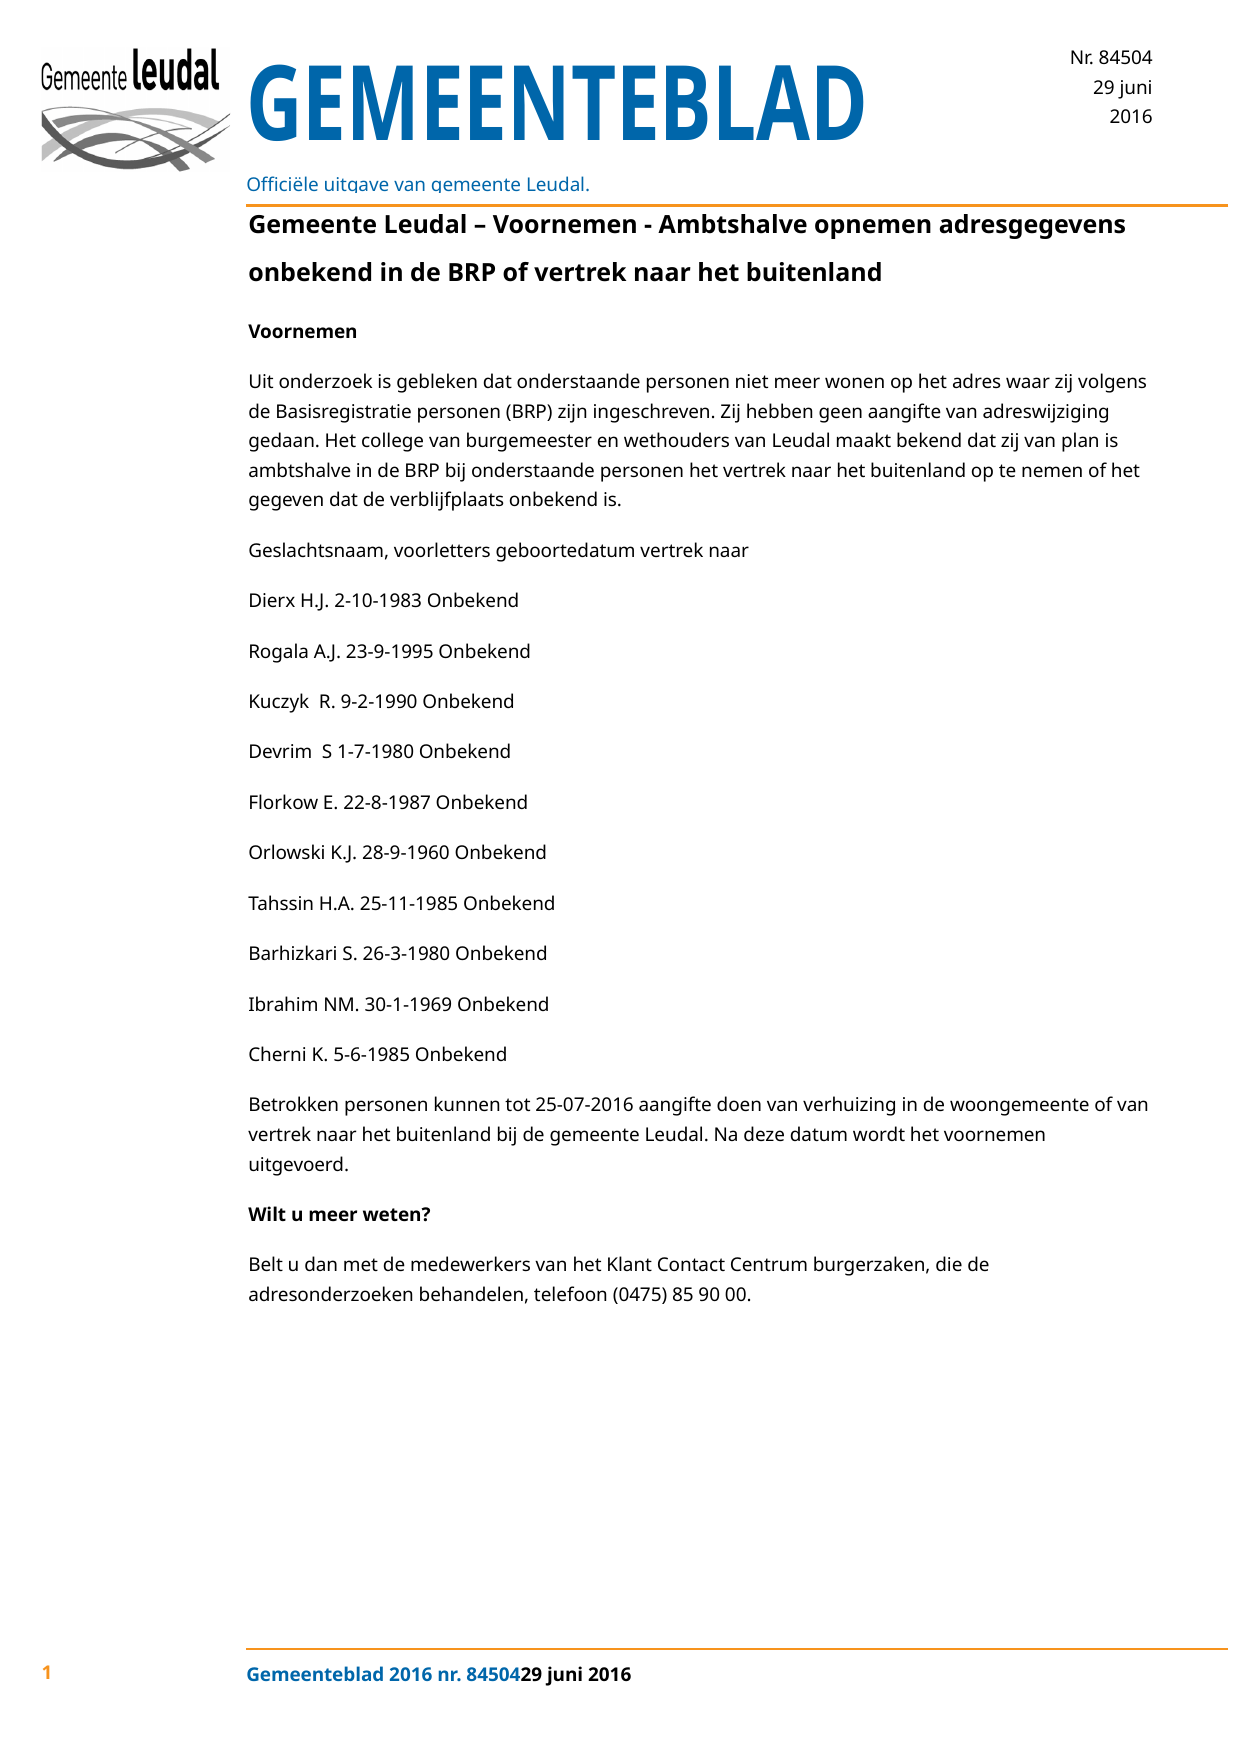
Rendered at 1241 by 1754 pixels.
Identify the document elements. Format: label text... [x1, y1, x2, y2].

text Cherni K. 5-6-1985 Onbekend [248, 1041, 1152, 1067]
text Tahssin H.A. 25-11-1985 Onbekend [248, 890, 1152, 916]
text Belt u dan met de medewerkers van het Klant Contact Centrum burgerzaken, die de adresonderzoeken behandelen, telefoon (0475) 85 90 00. [248, 1252, 1152, 1307]
text Uit onderzoek is gebleken dat onderstaande personen niet meer wonen op het adres waar zij volgens de Basisregistratie personen (BRP) zijn ingeschreven. Zij hebben geen aangifte van adreswijziging gedaan. Het college van burgemeester en wethouders van Leudal maakt bekend dat zij van plan is ambtshalve in de BRP bij onderstaande personen het vertrek naar het buitenland op te nemen of het gegeven dat de verblijfplaats onbekend is. [248, 368, 1152, 512]
text Orlowski K.J. 28-9-1960 Onbekend [248, 839, 1152, 865]
text Geslachtsnaam, voorletters geboortedatum vertrek naar [248, 537, 1152, 563]
text Florkow E. 22-8-1987 Onbekend [248, 789, 1152, 815]
text Wilt u meer weten? [248, 1201, 1152, 1227]
text Devrim S 1-7-1980 Onbekend [248, 739, 1152, 764]
text Voornemen [248, 318, 1152, 344]
text Ibrahim NM. 30-1-1969 Onbekend [248, 991, 1152, 1017]
text Gemeente Leudal – Voornemen - Ambtshalve opnemen adresgegevens onbekend in de BRP of vertrek naar het buitenland [248, 207, 1152, 288]
text Rogala A.J. 23-9-1995 Onbekend [248, 638, 1152, 664]
text Barhizkari S. 26-3-1980 Onbekend [248, 940, 1152, 966]
picture [41, 47, 231, 172]
text Betrokken personen kunnen tot 25-07-2016 aangifte doen van verhuizing in de woongemeente of van vertrek naar het buitenland bij de gemeente Leudal. Na deze datum wordt het voornemen uitgevoerd. [248, 1092, 1152, 1177]
text Dierx H.J. 2-10-1983 Onbekend [248, 587, 1152, 613]
text Kuczyk R. 9-2-1990 Onbekend [248, 688, 1152, 714]
